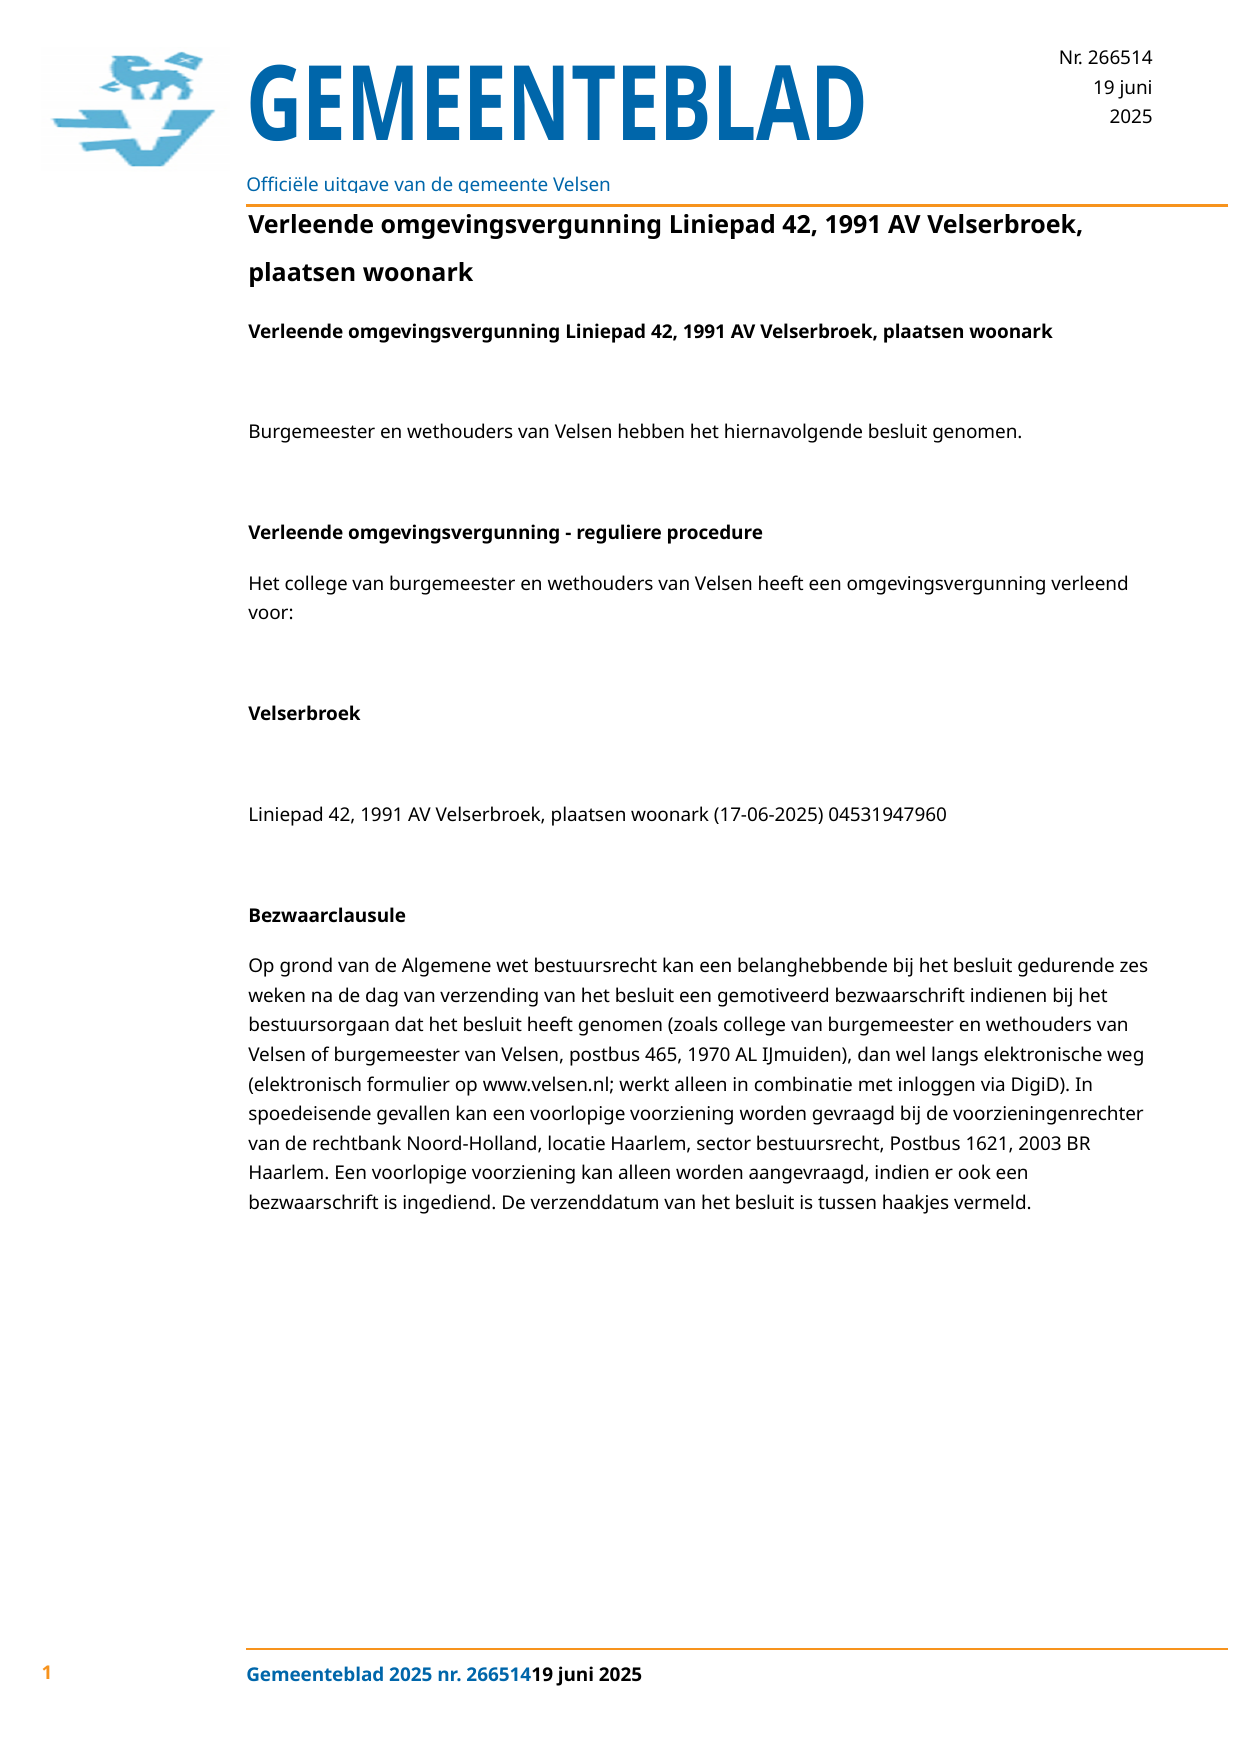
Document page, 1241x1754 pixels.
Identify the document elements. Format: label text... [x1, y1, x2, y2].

picture [41, 47, 231, 172]
text Verleende omgevingsvergunning - reguliere procedure [248, 519, 1152, 545]
text Burgemeester en wethouders van Velsen hebben het hiernavolgende besluit genomen. [248, 419, 1152, 444]
text Liniepad 42, 1991 AV Velserbroek, plaatsen woonark (17-06-2025) 04531947960 [248, 801, 1152, 827]
text Het college van burgemeester en wethouders van Velsen heeft een omgevingsvergunning verleend voor: [248, 570, 1152, 625]
text Verleende omgevingsvergunning Liniepad 42, 1991 AV Velserbroek, plaatsen woonark [248, 207, 1152, 288]
text Verleende omgevingsvergunning Liniepad 42, 1991 AV Velserbroek, plaatsen woonark [248, 318, 1152, 344]
text Velserbroek [248, 700, 1152, 726]
text Op grond van de Algemene wet bestuursrecht kan een belanghebbende bij het besluit gedurende zes weken na de dag van verzending van het besluit een gemotiveerd bezwaarschrift indienen bij het bestuursorgaan dat het besluit heeft genomen (zoals college van burgemeester en wethouders van Velsen of burgemeester van Velsen, postbus 465, 1970 AL IJmuiden), dan wel langs elektronische weg (elektronisch formulier op www.velsen.nl; werkt alleen in combinatie met inloggen via DigiD). In spoedeisende gevallen kan een voorlopige voorziening worden gevraagd bij de voorzieningenrechter van de rechtbank Noord-Holland, locatie Haarlem, sector bestuursrecht, Postbus 1621, 2003 BR Haarlem. Een voorlopige voorziening kan alleen worden aangevraagd, indien er ook een bezwaarschrift is ingediend. De verzenddatum van het besluit is tussen haakjes vermeld. [248, 952, 1152, 1215]
text Bezwaarclausule [248, 902, 1152, 928]
